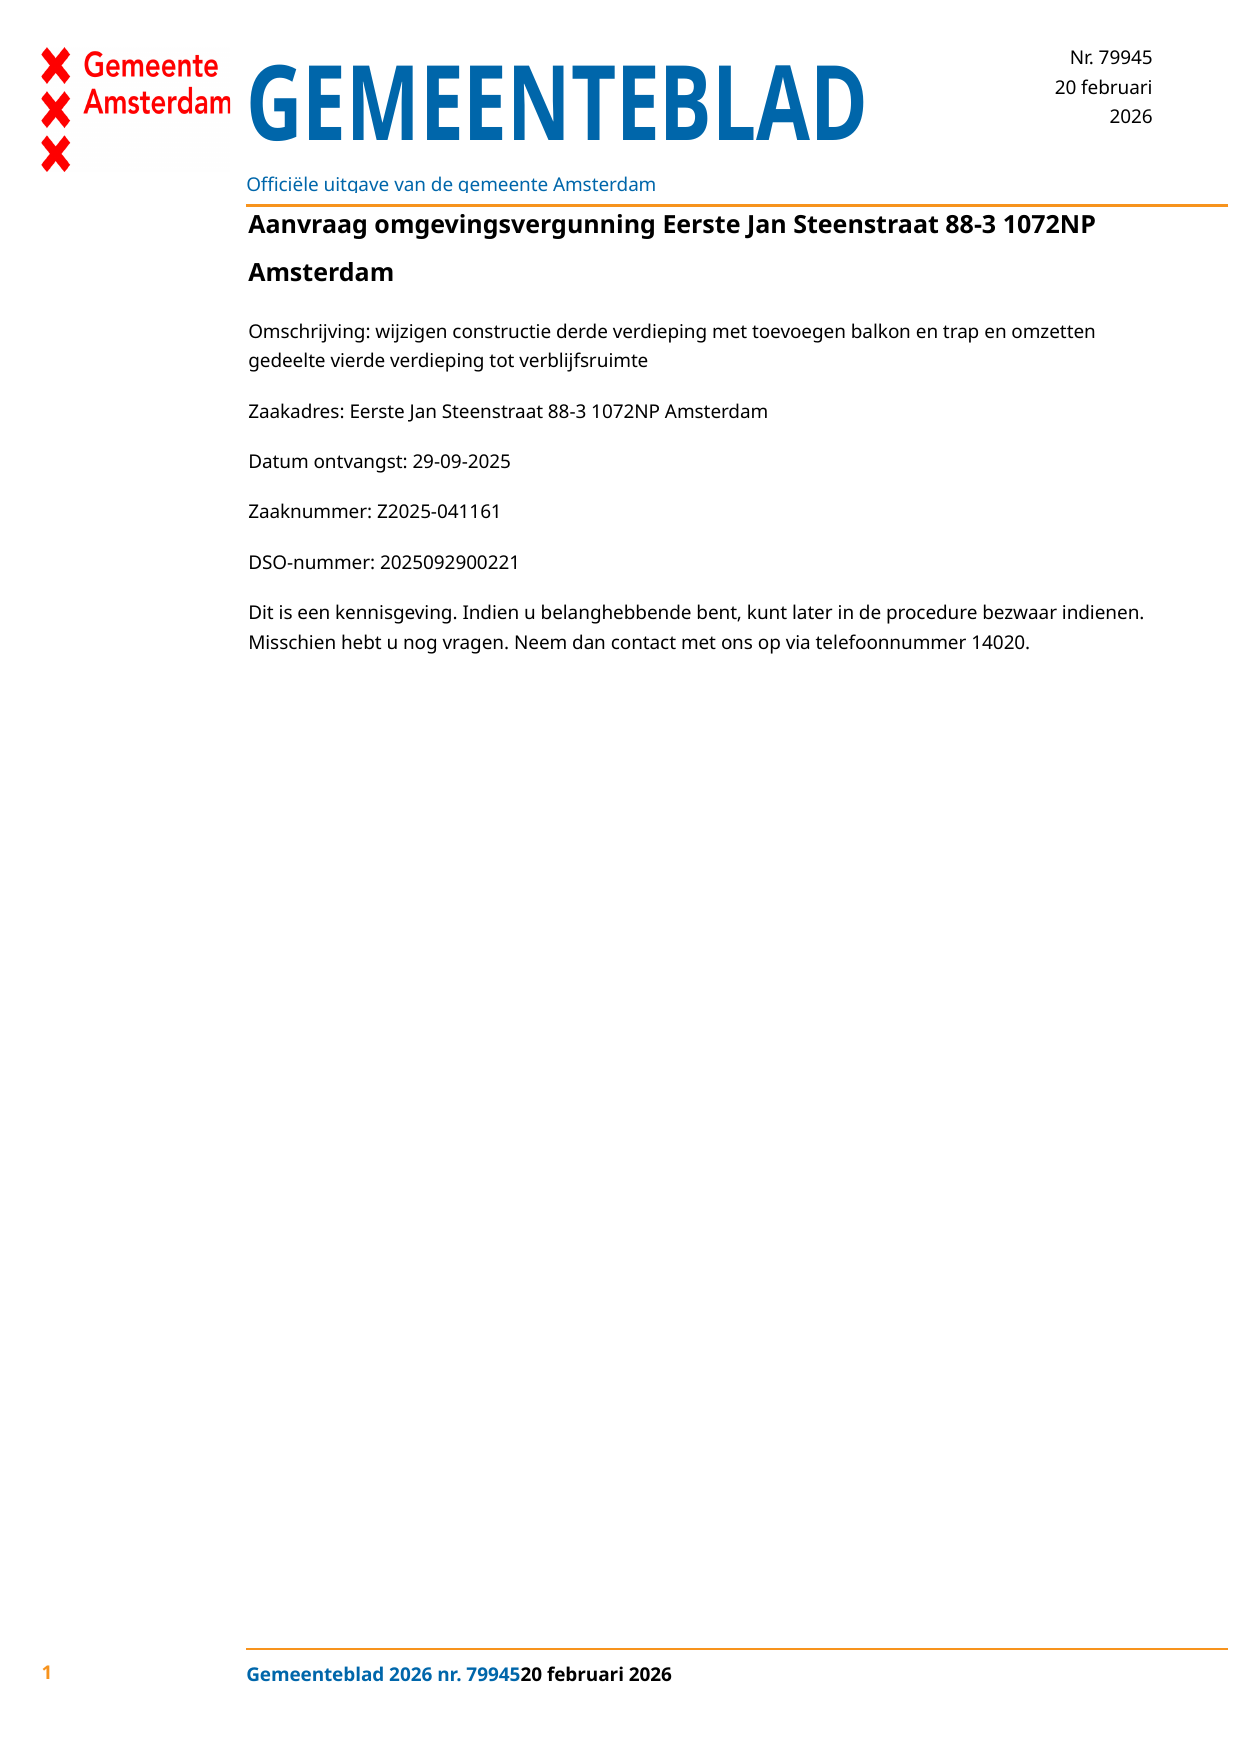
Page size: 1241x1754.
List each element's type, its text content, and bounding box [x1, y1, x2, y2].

text Zaaknummer: Z2025-041161 [248, 499, 1152, 524]
text Datum ontvangst: 29-09-2025 [248, 448, 1152, 474]
text Omschrijving: wijzigen constructie derde verdieping met toevoegen balkon en trap en omzetten gedeelte vierde verdieping tot verblijfsruimte [248, 318, 1152, 373]
text Dit is een kennisgeving. Indien u belanghebbende bent, kunt later in de procedure bezwaar indienen. Misschien hebt u nog vragen. Neem dan contact met ons op via telefoonnummer 14020. [248, 599, 1152, 655]
text DSO-nummer: 2025092900221 [248, 549, 1152, 575]
picture [41, 47, 231, 172]
text Aanvraag omgevingsvergunning Eerste Jan Steenstraat 88-3 1072NP Amsterdam [248, 207, 1152, 288]
text Zaakadres: Eerste Jan Steenstraat 88-3 1072NP Amsterdam [248, 398, 1152, 424]
